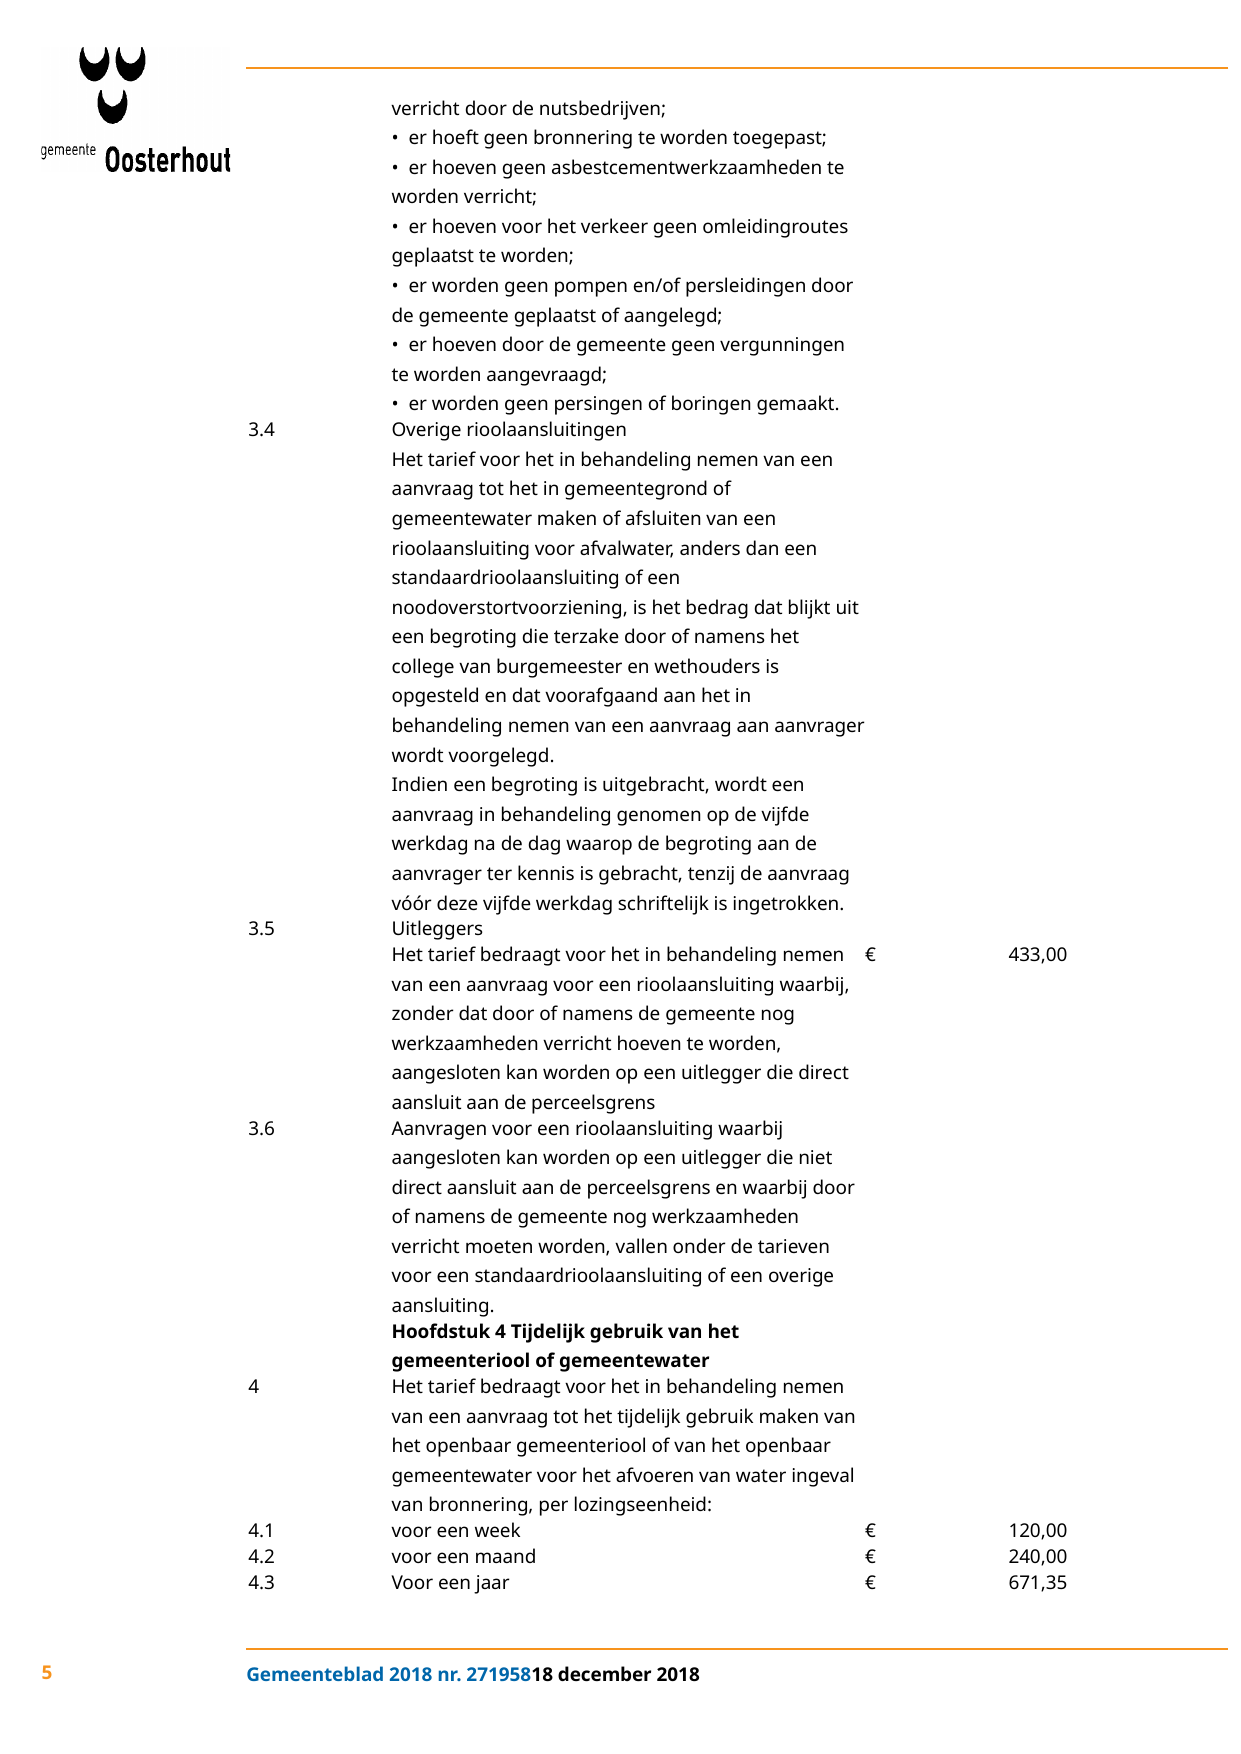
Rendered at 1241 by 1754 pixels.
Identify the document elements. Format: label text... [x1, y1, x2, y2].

table_cell € [865, 1543, 1008, 1569]
picture [41, 47, 231, 172]
table_cell 433,00 [1008, 941, 1152, 1115]
table_cell Voor een jaar [391, 1569, 865, 1594]
table_cell [865, 915, 1008, 941]
table_cell Aanvragen voor een rioolaansluiting waarbij aangesloten kan worden op een uitlegger die niet direct aansluit aan de perceelsgrens en waarbij door of namens de gemeente nog werkzaamheden verricht moeten worden, vallen onder de tarieven voor een standaardrioolaansluiting of een overige aansluiting. [391, 1115, 865, 1318]
table_cell [1008, 1318, 1152, 1373]
table_cell 4.1 [248, 1518, 391, 1543]
table_cell [865, 1115, 1008, 1318]
table_cell € [865, 1518, 1008, 1543]
table_cell voor een week [391, 1518, 865, 1543]
table_cell Hoofdstuk 4 Tijdelijk gebruik van het gemeenteriool of gemeentewater [391, 1318, 865, 1373]
table_cell [248, 1318, 391, 1373]
table_cell [1008, 95, 1152, 416]
table_cell 3.5 [248, 915, 391, 941]
table_cell [1008, 1115, 1152, 1318]
table_cell 671,35 [1008, 1569, 1152, 1594]
table_cell [865, 95, 1008, 416]
table_cell 3.4 [248, 416, 391, 915]
table_cell 240,00 [1008, 1543, 1152, 1569]
table_cell voor een maand [391, 1543, 865, 1569]
table_cell verricht door de nutsbedrijven; • er hoeft geen bronnering te worden toegepast; • er hoeven geen asbestcementwerkzaamheden te worden verricht; • er hoeven voor het verkeer geen omleidingroutes geplaatst te worden; • er worden geen pompen en/of persleidingen door de gemeente geplaatst of aangelegd; • er hoeven door de gemeente geen vergunningen te worden aangevraagd; • er worden geen persingen of boringen gemaakt. [391, 95, 865, 416]
table_cell 120,00 [1008, 1518, 1152, 1543]
table_cell [1008, 1373, 1152, 1517]
table_cell 4.2 [248, 1543, 391, 1569]
table_cell Het tarief bedraagt voor het in behandeling nemen van een aanvraag voor een rioolaansluiting waarbij, zonder dat door of namens de gemeente nog werkzaamheden verricht hoeven te worden, aangesloten kan worden op een uitlegger die direct aansluit aan de perceelsgrens [391, 941, 865, 1115]
table_cell [1008, 915, 1152, 941]
table_cell € [865, 941, 1008, 1115]
table_cell [248, 941, 391, 1115]
table_cell 4 [248, 1373, 391, 1517]
table_cell [1008, 416, 1152, 915]
table_cell [865, 1318, 1008, 1373]
table_cell € [865, 1569, 1008, 1594]
table_cell 4.3 [248, 1569, 391, 1594]
table_cell Uitleggers [391, 915, 865, 941]
table_cell [865, 1373, 1008, 1517]
table_cell [865, 416, 1008, 915]
table_cell [248, 95, 391, 416]
table_cell Overige rioolaansluitingen Het tarief voor het in behandeling nemen van een aanvraag tot het in gemeentegrond of gemeentewater maken of afsluiten van een rioolaansluiting voor afvalwater, anders dan een standaardrioolaansluiting of een noodoverstortvoorziening, is het bedrag dat blijkt uit een begroting die terzake door of namens het college van burgemeester en wethouders is opgesteld en dat voorafgaand aan het in behandeling nemen van een aanvraag aan aanvrager wordt voorgelegd. Indien een begroting is uitgebracht, wordt een aanvraag in behandeling genomen op de vijfde werkdag na de dag waarop de begroting aan de aanvrager ter kennis is gebracht, tenzij de aanvraag vóór deze vijfde werkdag schriftelijk is ingetrokken. [391, 416, 865, 915]
table_cell Het tarief bedraagt voor het in behandeling nemen van een aanvraag tot het tijdelijk gebruik maken van het openbaar gemeenteriool of van het openbaar gemeentewater voor het afvoeren van water ingeval van bronnering, per lozingseenheid: [391, 1373, 865, 1517]
table_cell 3.6 [248, 1115, 391, 1318]
